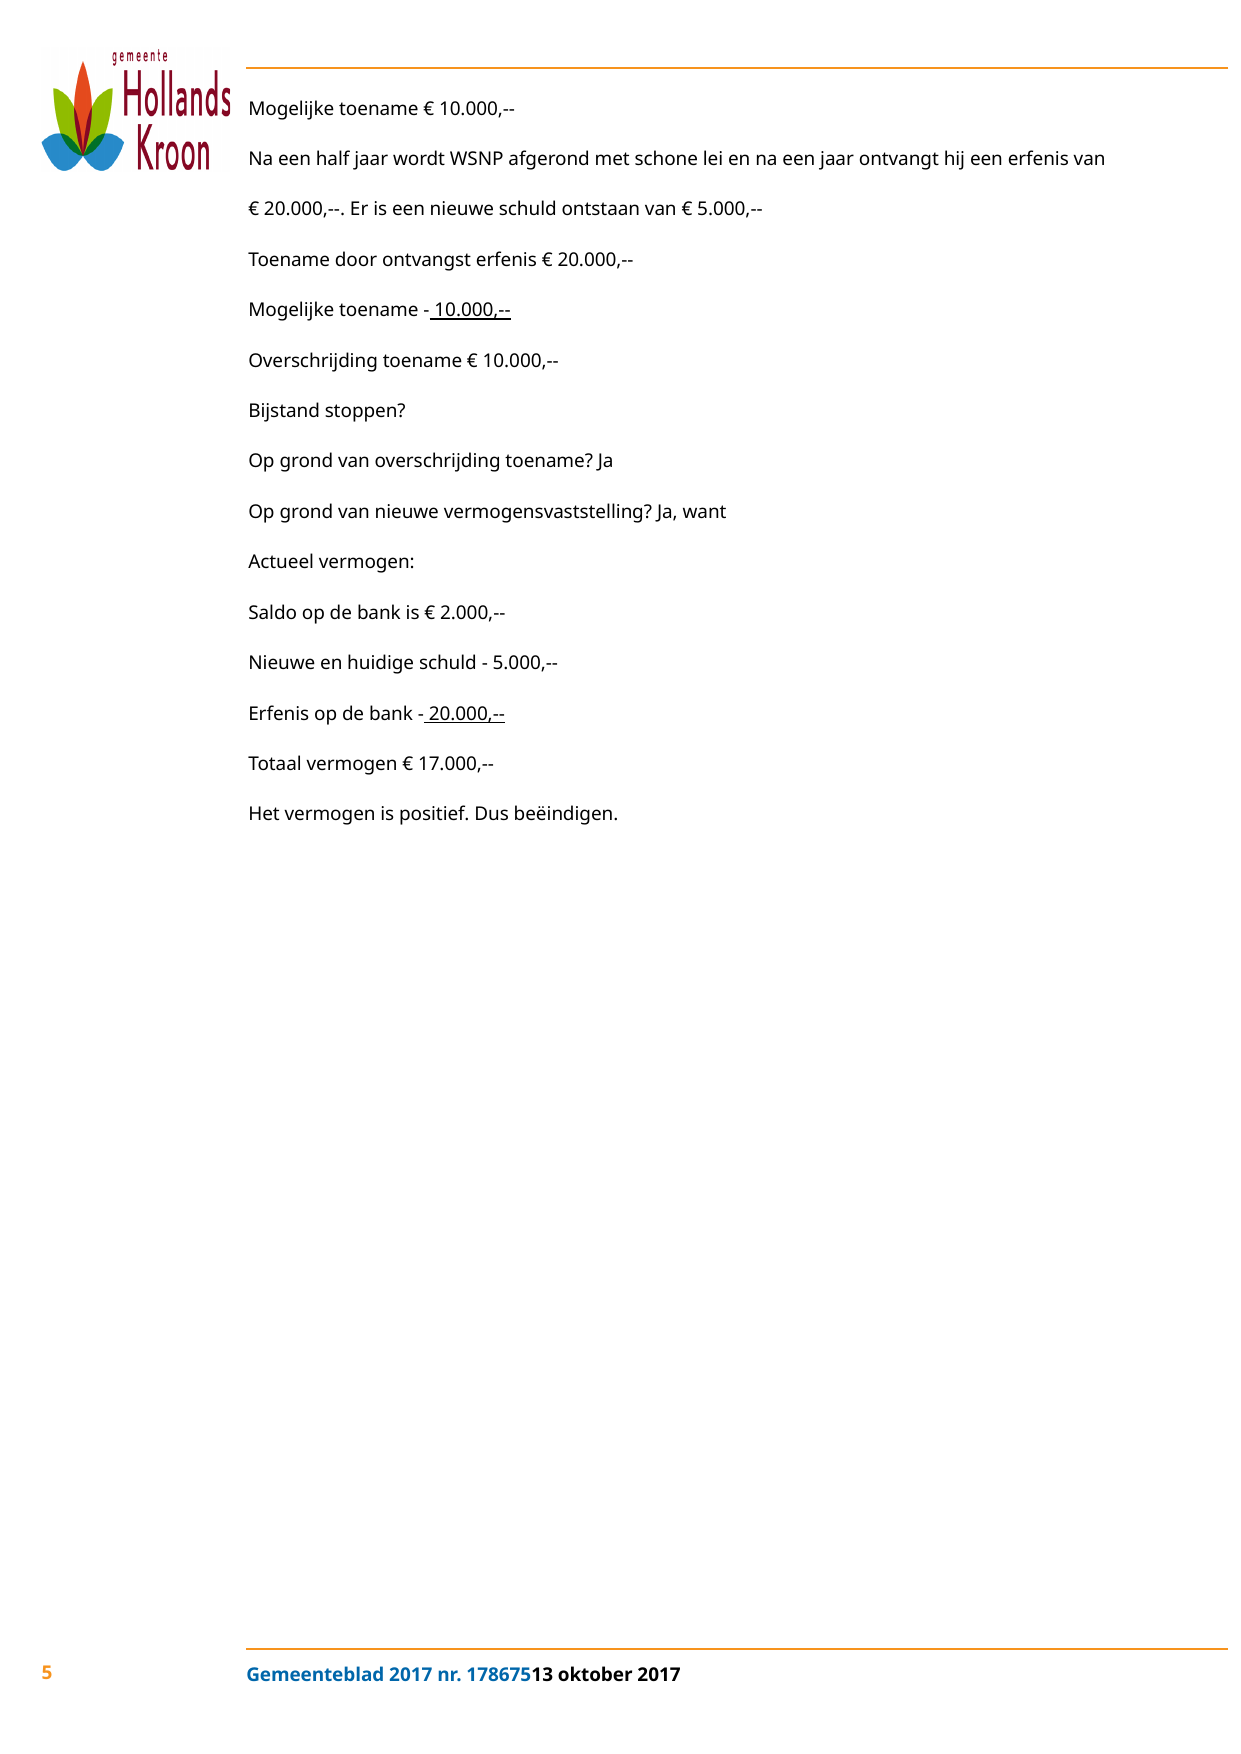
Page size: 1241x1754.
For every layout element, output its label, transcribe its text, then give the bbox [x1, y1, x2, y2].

text Saldo op de bank is € 2.000,-- [248, 599, 1152, 625]
text Actueel vermogen: [248, 548, 1152, 574]
text Totaal vermogen € 17.000,-- [248, 750, 1152, 776]
text Op grond van overschrijding toename? Ja [248, 448, 1152, 473]
text Erfenis op de bank - 20.000,-- [248, 700, 1152, 726]
picture [41, 47, 231, 172]
text Overschrijding toename € 10.000,-- [248, 347, 1152, 373]
text Mogelijke toename - 10.000,-- [248, 296, 1152, 322]
text Mogelijke toename € 10.000,-- [248, 95, 1152, 121]
text € 20.000,--. Er is een nieuwe schuld ontstaan van € 5.000,-- [248, 196, 1152, 221]
text Nieuwe en huidige schuld - 5.000,-- [248, 649, 1152, 675]
text Bijstand stoppen? [248, 397, 1152, 423]
text Het vermogen is positief. Dus beëindigen. [248, 801, 1152, 826]
text Toename door ontvangst erfenis € 20.000,-- [248, 246, 1152, 272]
text Na een half jaar wordt WSNP afgerond met schone lei en na een jaar ontvangt hij een erfenis van [248, 145, 1152, 171]
text Op grond van nieuwe vermogensvaststelling? Ja, want [248, 498, 1152, 524]
